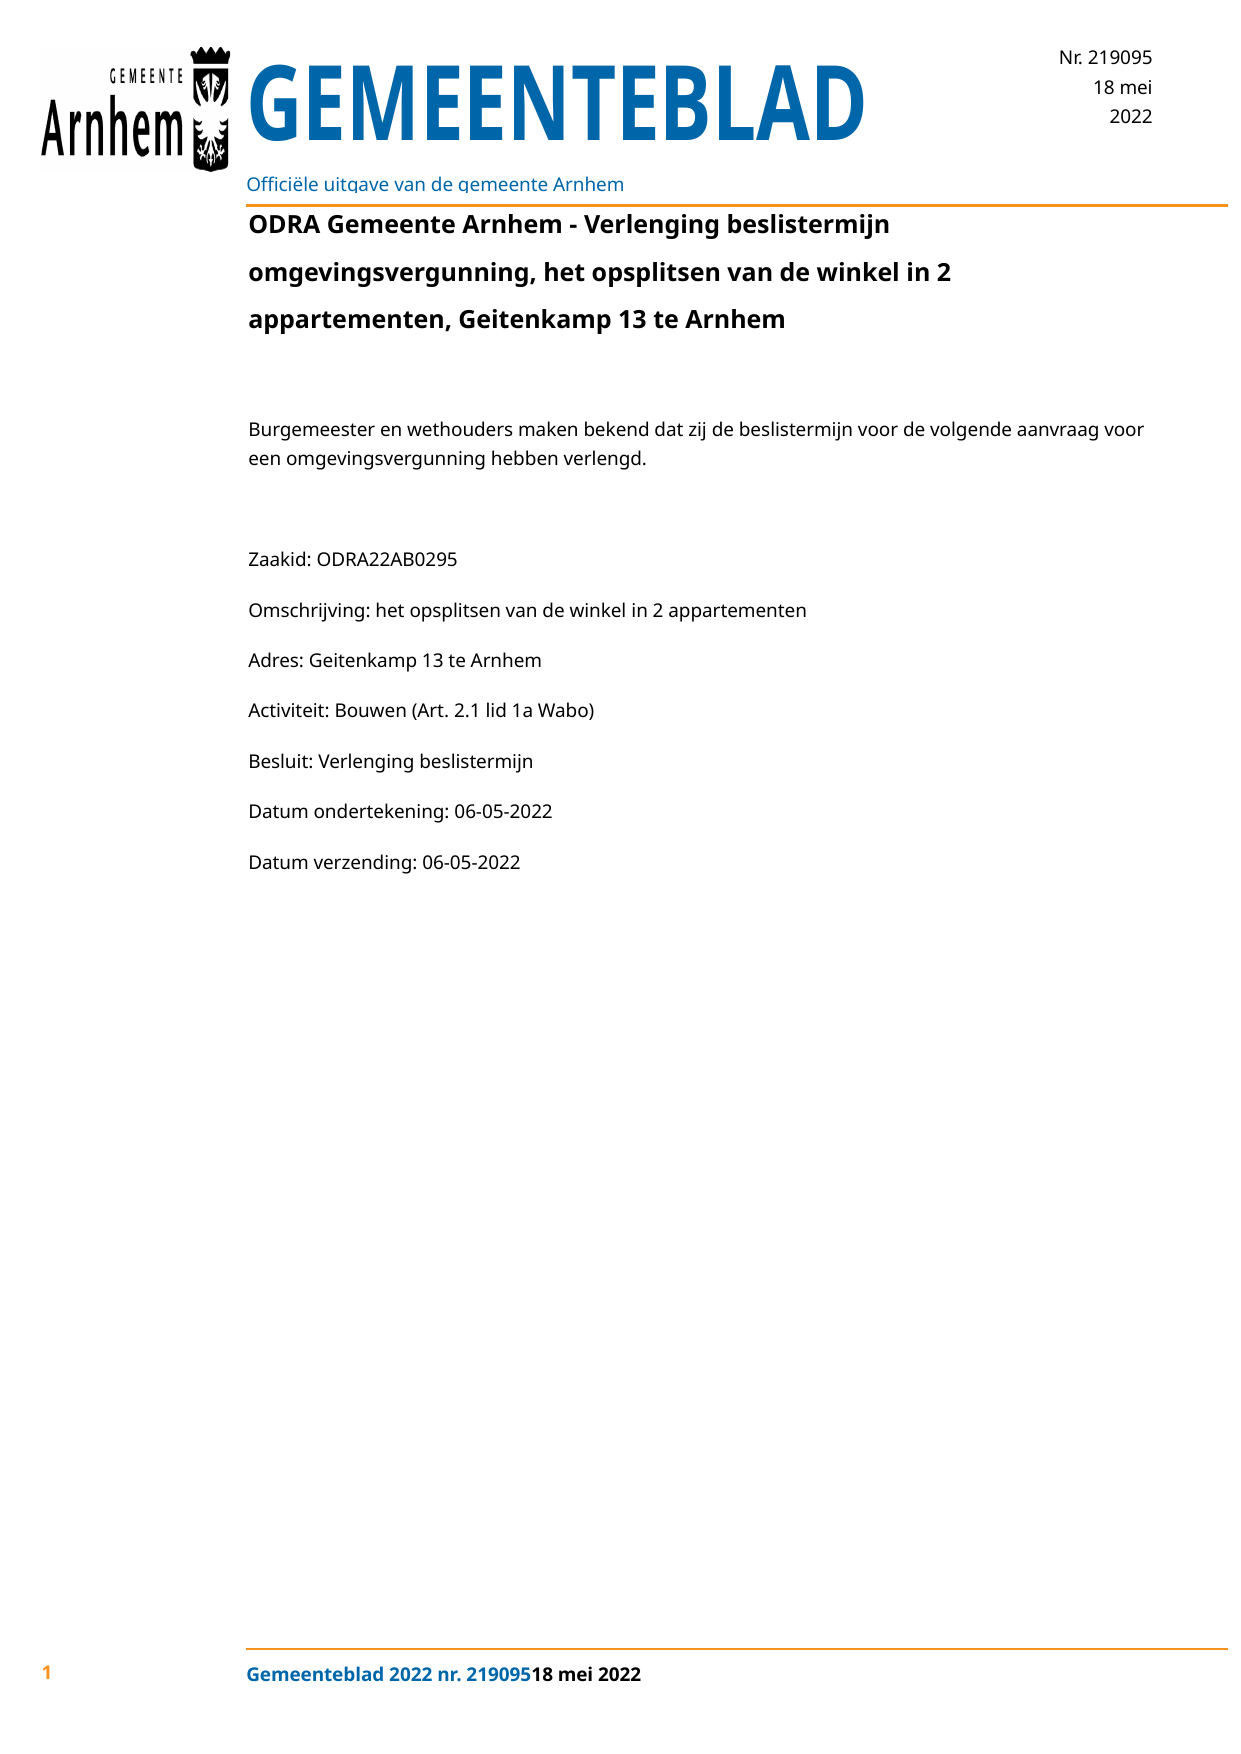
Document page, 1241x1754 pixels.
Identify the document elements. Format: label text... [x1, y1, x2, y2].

text Omschrijving: het opsplitsen van de winkel in 2 appartementen [248, 597, 1152, 622]
text Besluit: Verlenging beslistermijn [248, 748, 1152, 774]
text Datum ondertekening: 06-05-2022 [248, 798, 1152, 824]
text Datum verzending: 06-05-2022 [248, 849, 1152, 874]
text Burgemeester en wethouders maken bekend dat zij de beslistermijn voor de volgende aanvraag voor een omgevingsvergunning hebben verlengd. [248, 416, 1152, 471]
text Activiteit: Bouwen (Art. 2.1 lid 1a Wabo) [248, 698, 1152, 723]
text ODRA Gemeente Arnhem - Verlenging beslistermijn omgevingsvergunning, het opsplitsen van de winkel in 2 appartementen, Geitenkamp 13 te Arnhem [248, 207, 1152, 336]
picture [41, 47, 231, 172]
text Zaakid: ODRA22AB0295 [248, 546, 1152, 572]
text Adres: Geitenkamp 13 te Arnhem [248, 647, 1152, 673]
